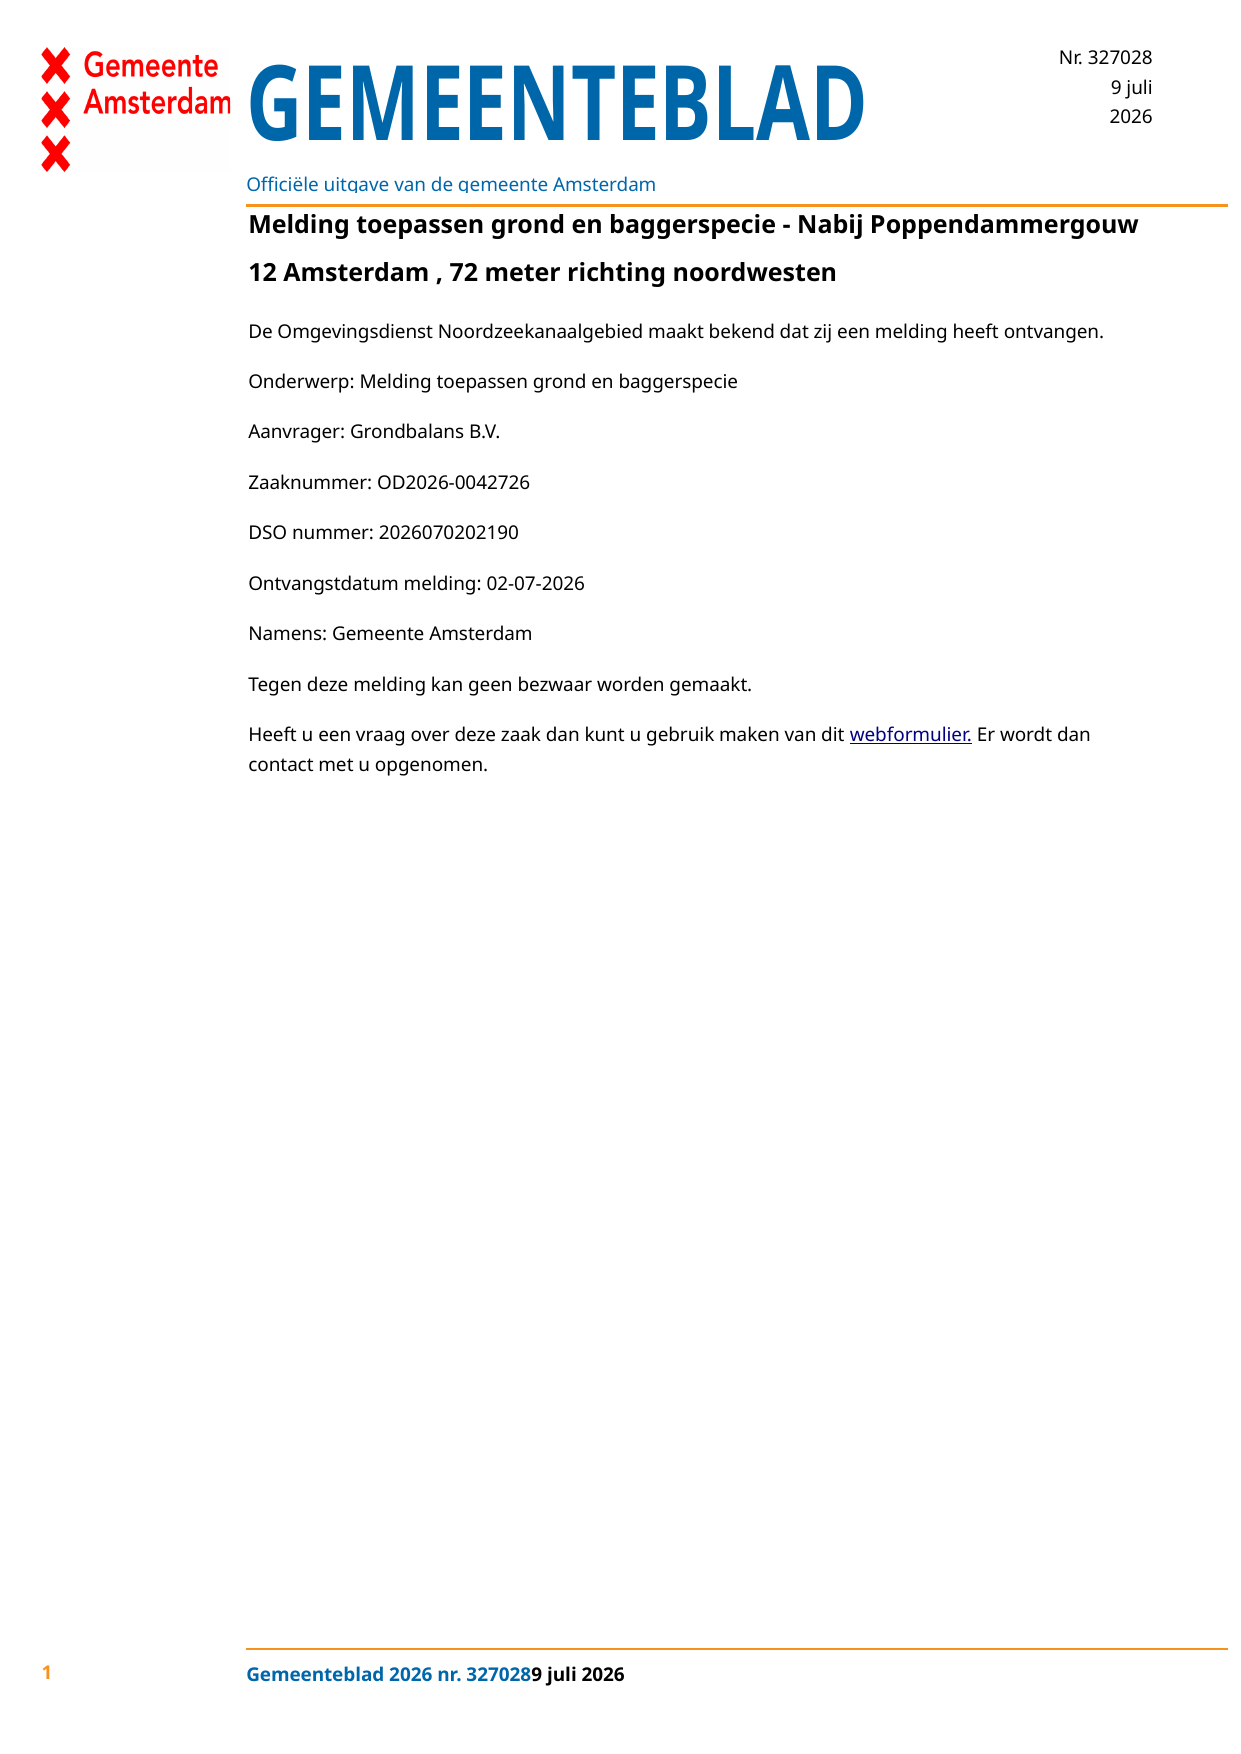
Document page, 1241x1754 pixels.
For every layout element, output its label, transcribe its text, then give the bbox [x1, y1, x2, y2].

text Namens: Gemeente Amsterdam [248, 620, 1152, 646]
text Aanvrager: Grondbalans B.V. [248, 419, 1152, 444]
text Melding toepassen grond en baggerspecie - Nabij Poppendammergouw 12 Amsterdam , 72 meter richting noordwesten [248, 207, 1152, 288]
text Onderwerp: Melding toepassen grond en baggerspecie [248, 368, 1152, 394]
text Ontvangstdatum melding: 02-07-2026 [248, 570, 1152, 596]
text De Omgevingsdienst Noordzeekanaalgebied maakt bekend dat zij een melding heeft ontvangen. [248, 318, 1152, 344]
text DSO nummer: 2026070202190 [248, 519, 1152, 545]
picture [41, 47, 231, 172]
text Heeft u een vraag over deze zaak dan kunt u gebruik maken van dit webformulier. Er wordt dan contact met u opgenomen. [248, 721, 1152, 777]
text Zaaknummer: OD2026-0042726 [248, 469, 1152, 495]
text Tegen deze melding kan geen bezwaar worden gemaakt. [248, 671, 1152, 697]
